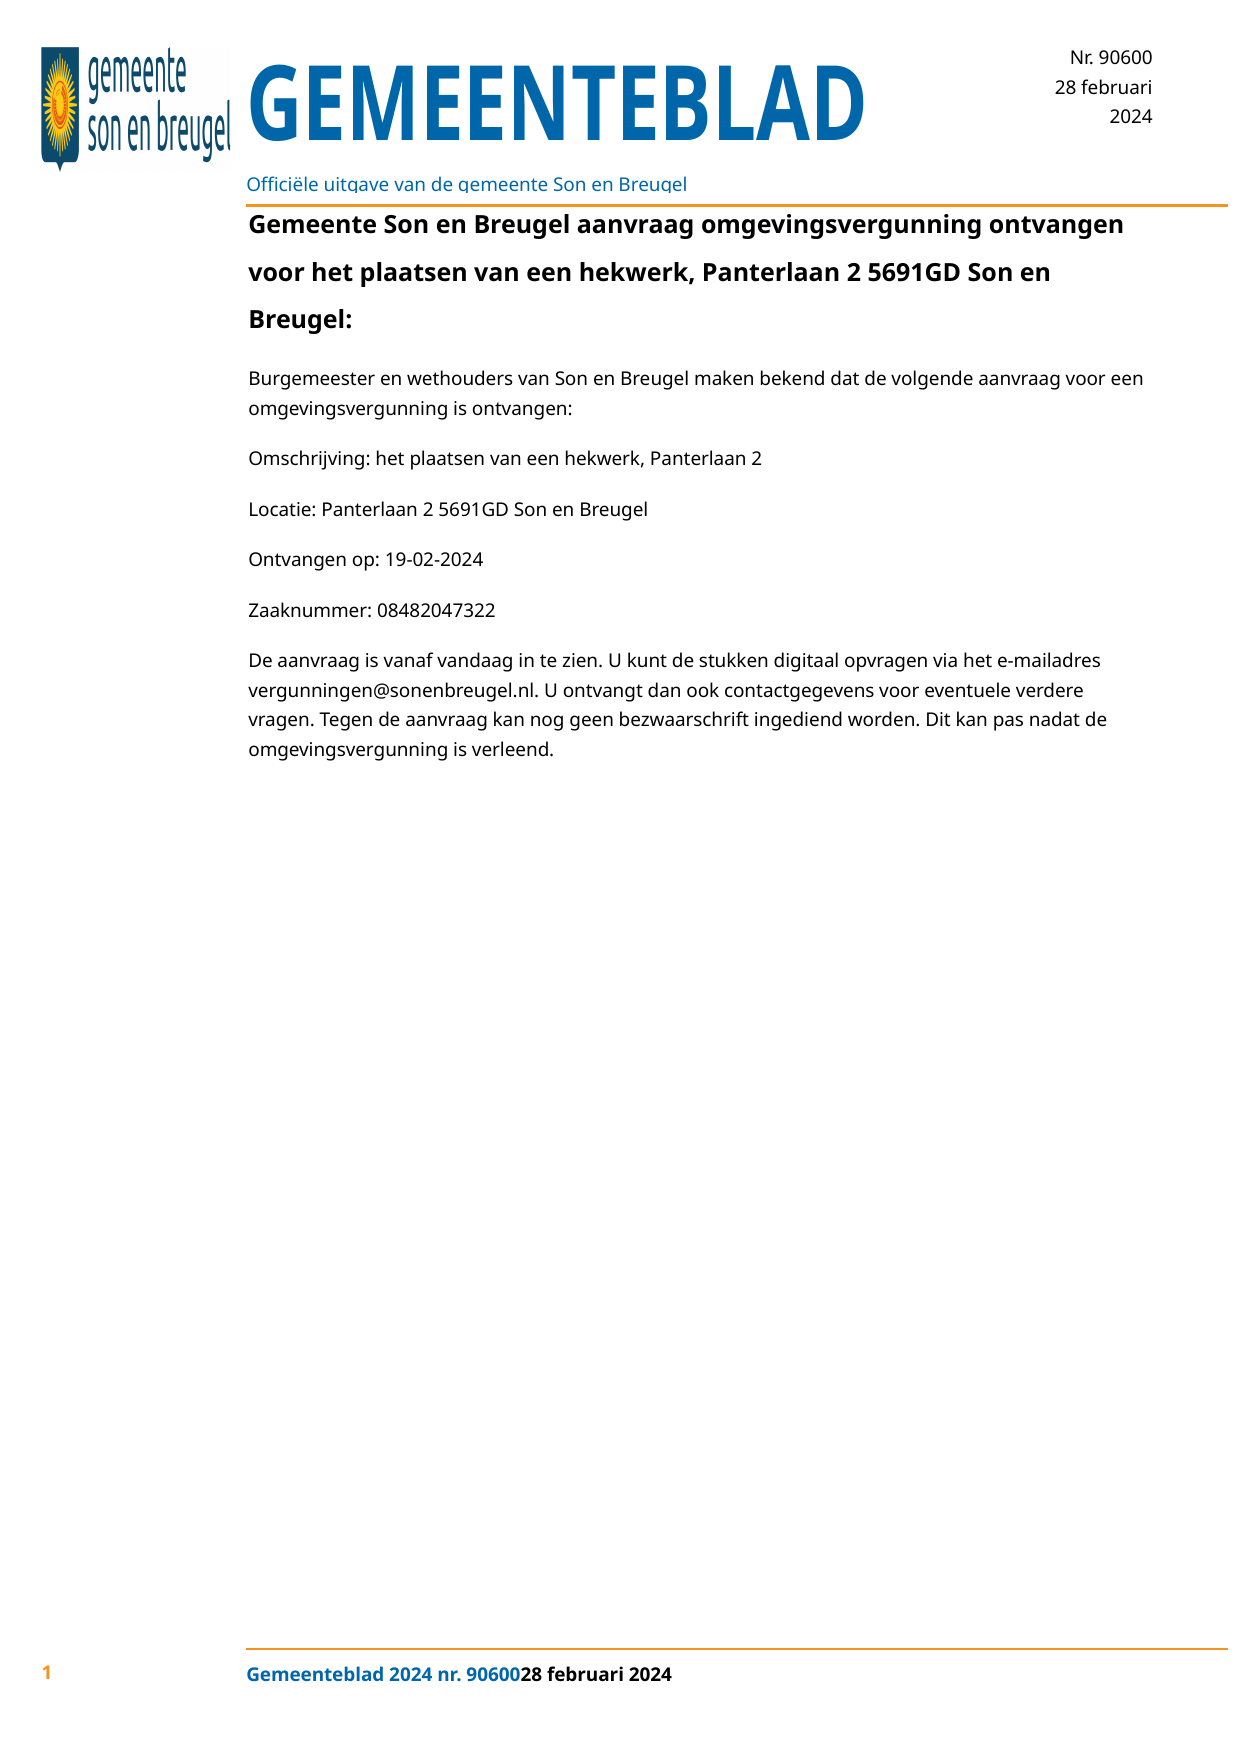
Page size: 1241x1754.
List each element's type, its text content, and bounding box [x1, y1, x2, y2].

text Ontvangen op: 19-02-2024 [248, 546, 1152, 572]
text Locatie: Panterlaan 2 5691GD Son en Breugel [248, 496, 1152, 522]
text De aanvraag is vanaf vandaag in te zien. U kunt de stukken digitaal opvragen via het e-mailadres vergunningen@sonenbreugel.nl. U ontvangt dan ook contactgegevens voor eventuele verdere vragen. Tegen de aanvraag kan nog geen bezwaarschrift ingediend worden. Dit kan pas nadat de omgevingsvergunning is verleend. [248, 647, 1152, 762]
text Omschrijving: het plaatsen van een hekwerk, Panterlaan 2 [248, 446, 1152, 471]
text Gemeente Son en Breugel aanvraag omgevingsvergunning ontvangen voor het plaatsen van een hekwerk, Panterlaan 2 5691GD Son en Breugel: [248, 207, 1152, 336]
picture [41, 47, 231, 172]
text Burgemeester en wethouders van Son en Breugel maken bekend dat de volgende aanvraag voor een omgevingsvergunning is ontvangen: [248, 366, 1152, 421]
text Zaaknummer: 08482047322 [248, 597, 1152, 622]
